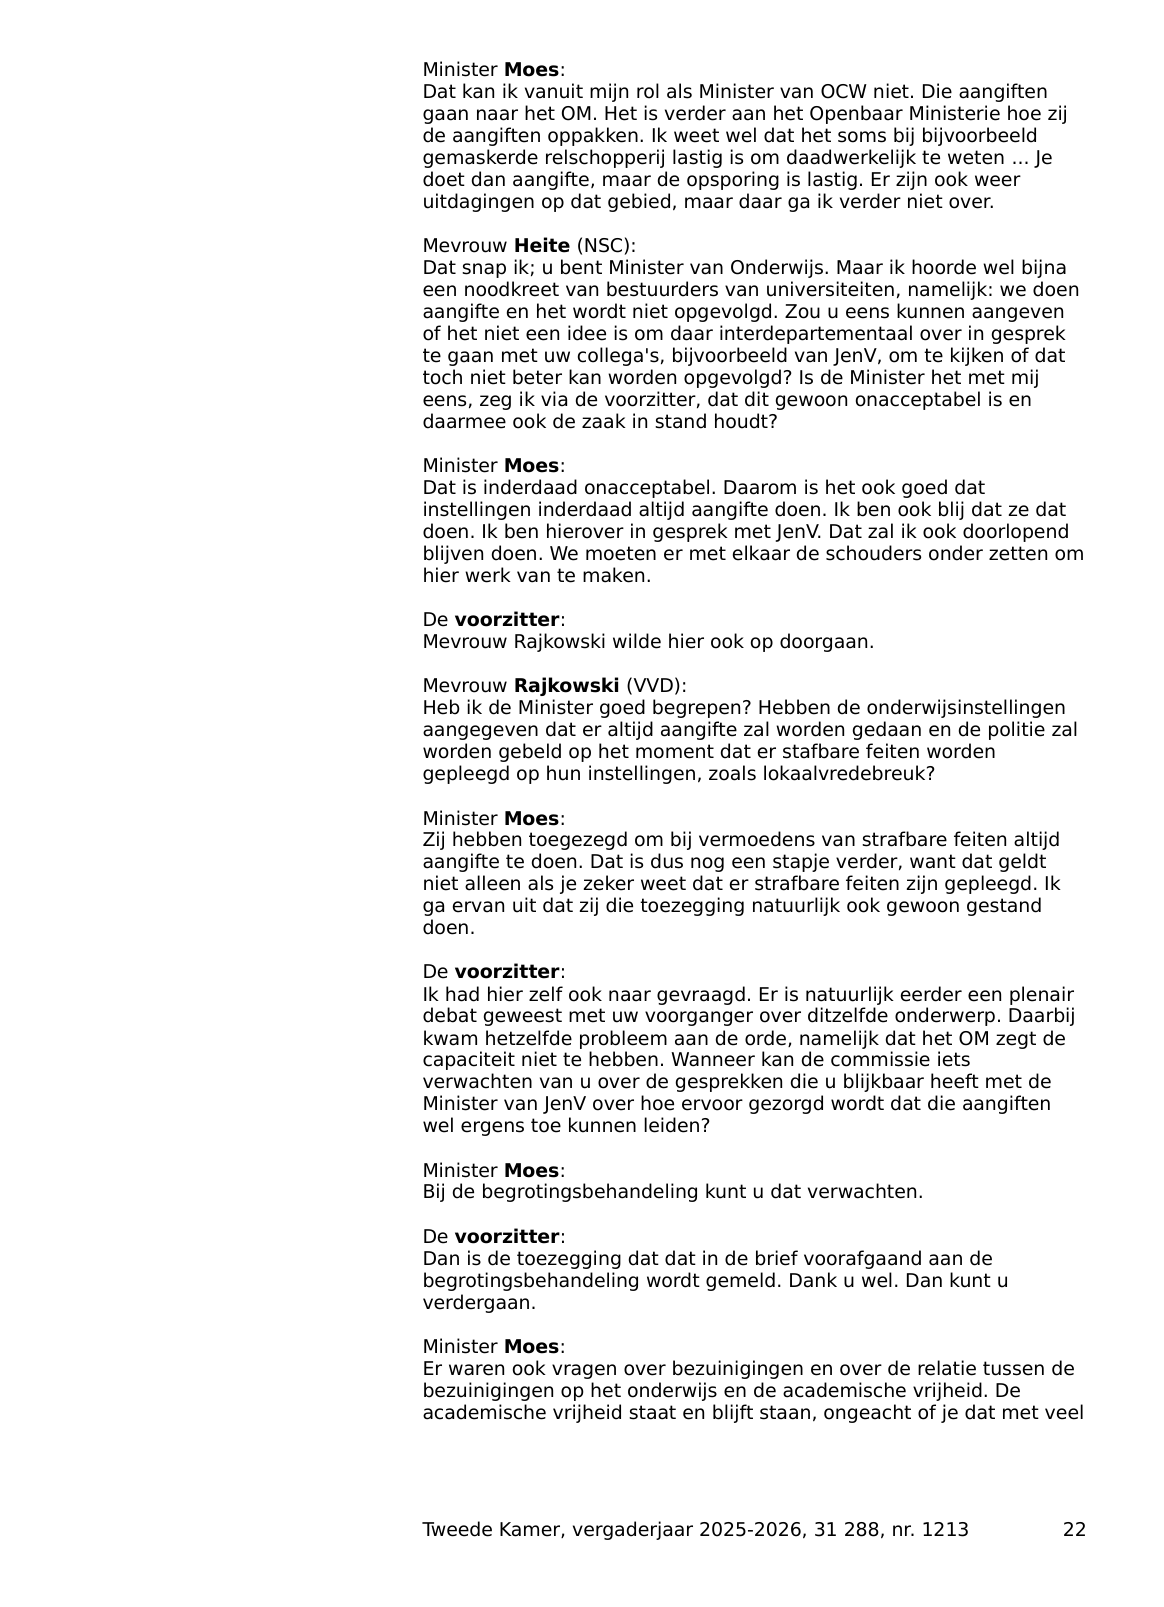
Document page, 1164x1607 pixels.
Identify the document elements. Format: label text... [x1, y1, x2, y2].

text Mevrouw Rajkowski (VVD): [422, 675, 1087, 697]
text Er waren ook vragen over bezuinigingen en over de relatie tussen de bezuinigingen op het onderwijs en de academische vrijheid. De academische vrijheid staat en blijft staan, ongeacht of je dat met veel [422, 1358, 1087, 1424]
text Dat kan ik vanuit mijn rol als Minister van OCW niet. Die aangiften gaan naar het OM. Het is verder aan het Openbaar Ministerie hoe zij de aangiften oppakken. Ik weet wel dat het soms bij bijvoorbeeld gemaskerde relschopperij lastig is om daadwerkelijk te weten ... Je doet dan aangifte, maar de opsporing is lastig. Er zijn ook weer uitdagingen op dat gebied, maar daar ga ik verder niet over. [422, 81, 1087, 213]
text Minister Moes: [422, 1336, 1087, 1358]
text Zij hebben toegezegd om bij vermoedens van strafbare feiten altijd aangifte te doen. Dat is dus nog een stapje verder, want dat geldt niet alleen als je zeker weet dat er strafbare feiten zijn gepleegd. Ik ga ervan uit dat zij die toezegging natuurlijk ook gewoon gestand doen. [422, 829, 1087, 939]
text De voorzitter: [422, 1226, 1087, 1248]
text Minister Moes: [422, 455, 1087, 477]
text Dat is inderdaad onacceptabel. Daarom is het ook goed dat instellingen inderdaad altijd aangifte doen. Ik ben ook blij dat ze dat doen. Ik ben hierover in gesprek met JenV. Dat zal ik ook doorlopend blijven doen. We moeten er met elkaar de schouders onder zetten om hier werk van te maken. [422, 477, 1087, 587]
text Bij de begrotingsbehandeling kunt u dat verwachten. [422, 1181, 1087, 1203]
text Minister Moes: [422, 1159, 1087, 1181]
text De voorzitter: [422, 961, 1087, 983]
text Mevrouw Rajkowski wilde hier ook op doorgaan. [422, 631, 1087, 653]
text Mevrouw Heite (NSC): [422, 235, 1087, 257]
text Minister Moes: [422, 807, 1087, 829]
text Heb ik de Minister goed begrepen? Hebben de onderwijsinstellingen aangegeven dat er altijd aangifte zal worden gedaan en de politie zal worden gebeld op het moment dat er stafbare feiten worden gepleegd op hun instellingen, zoals lokaalvredebreuk? [422, 697, 1087, 785]
text De voorzitter: [422, 609, 1087, 631]
text Minister Moes: [422, 59, 1087, 81]
text Dat snap ik; u bent Minister van Onderwijs. Maar ik hoorde wel bijna een noodkreet van bestuurders van universiteiten, namelijk: we doen aangifte en het wordt niet opgevolgd. Zou u eens kunnen aangeven of het niet een idee is om daar interdepartementaal over in gesprek te gaan met uw collega's, bijvoorbeeld van JenV, om te kijken of dat toch niet beter kan worden opgevolgd? Is de Minister het met mij eens, zeg ik via de voorzitter, dat dit gewoon onacceptabel is en daarmee ook de zaak in stand houdt? [422, 257, 1087, 433]
text Ik had hier zelf ook naar gevraagd. Er is natuurlijk eerder een plenair debat geweest met uw voorganger over ditzelfde onderwerp. Daarbij kwam hetzelfde probleem aan de orde, namelijk dat het OM zegt de capaciteit niet te hebben. Wanneer kan de commissie iets verwachten van u over de gesprekken die u blijkbaar heeft met de Minister van JenV over hoe ervoor gezorgd wordt dat die aangiften wel ergens toe kunnen leiden? [422, 983, 1087, 1137]
text Dan is de toezegging dat dat in de brief voorafgaand aan de begrotingsbehandeling wordt gemeld. Dank u wel. Dan kunt u verdergaan. [422, 1248, 1087, 1313]
